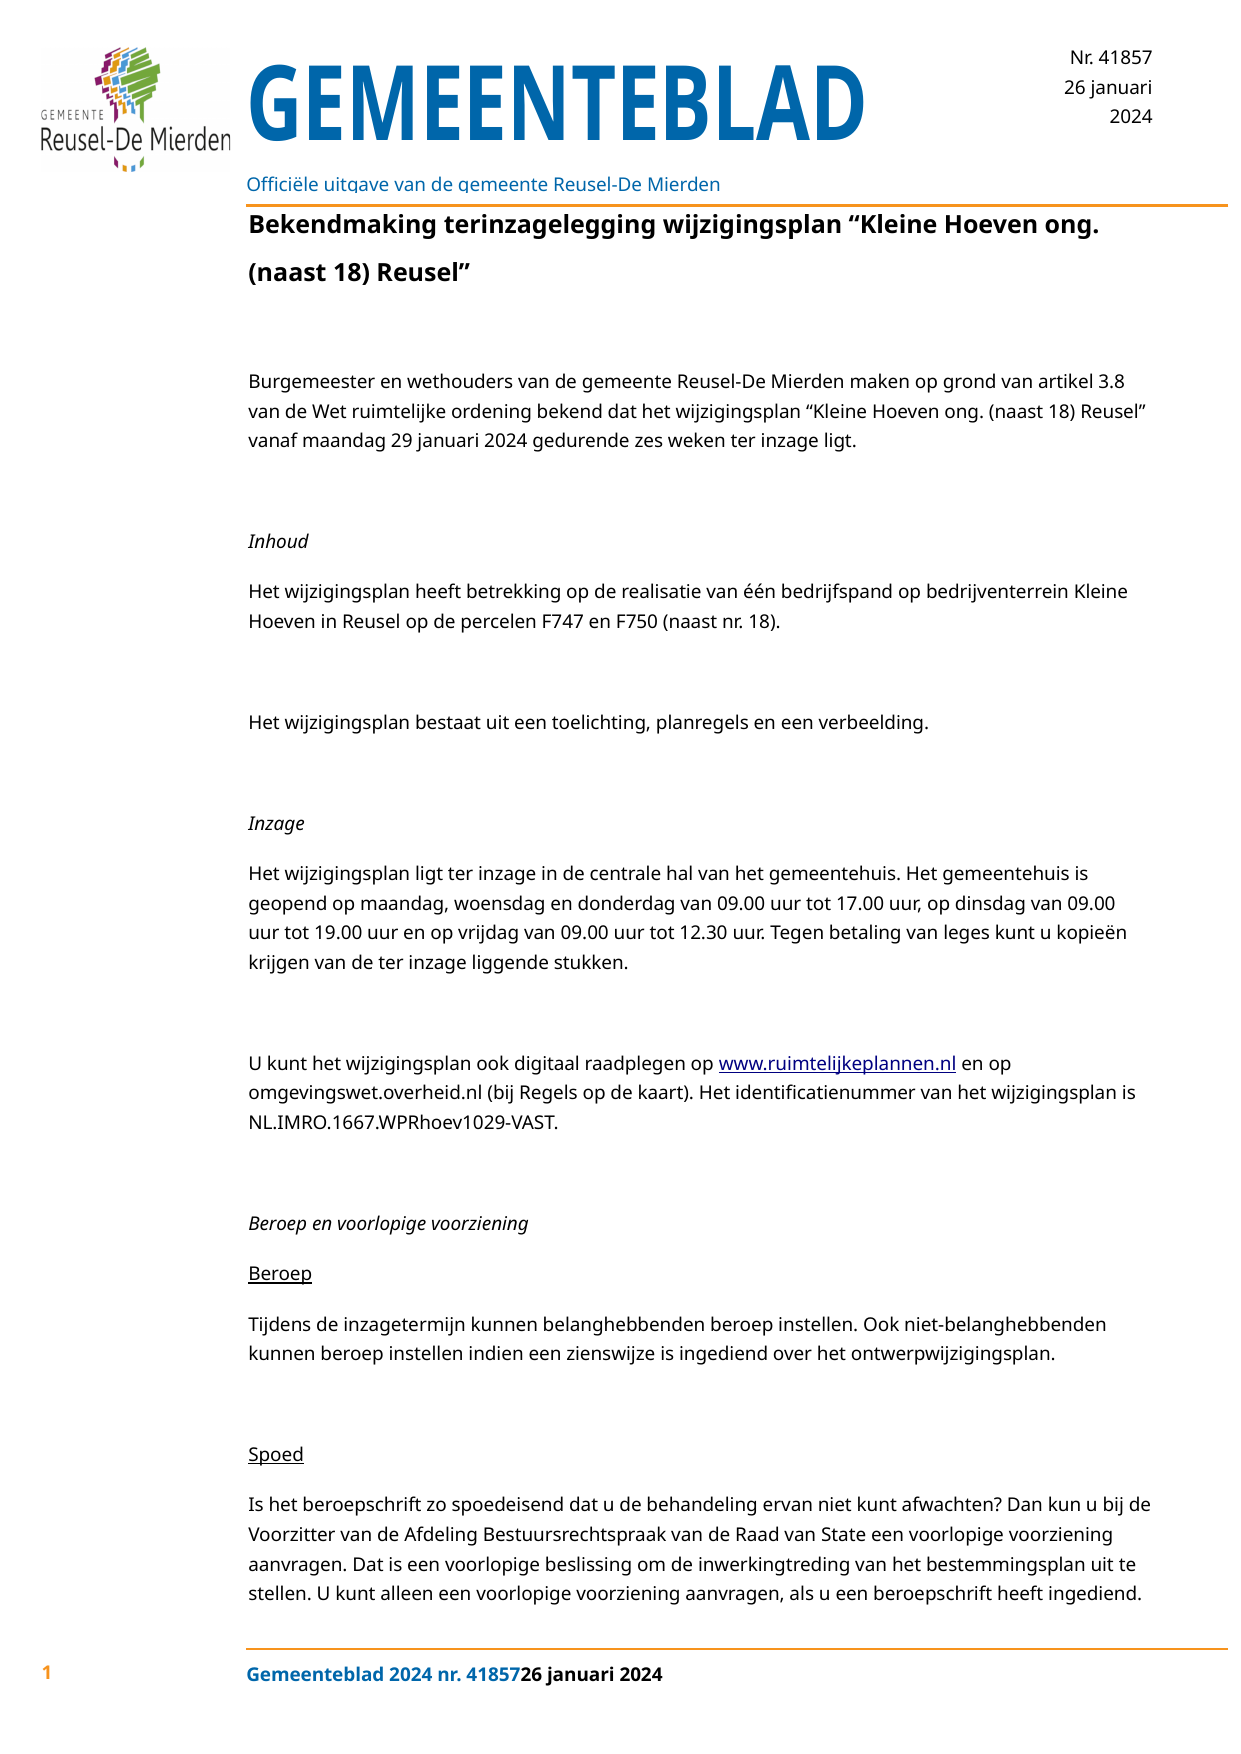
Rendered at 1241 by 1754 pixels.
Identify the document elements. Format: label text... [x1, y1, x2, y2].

text Bekendmaking terinzagelegging wijzigingsplan “Kleine Hoeven ong. (naast 18) Reusel” [248, 207, 1152, 288]
text Beroep [248, 1260, 1152, 1286]
text U kunt het wijzigingsplan ook digitaal raadplegen op www.ruimtelijkeplannen.nl en op omgevingswet.overheid.nl (bij Regels op de kaart). Het identificatienummer van het wijzigingsplan is NL.IMRO.1667.WPRhoev1029-VAST. [248, 1050, 1152, 1135]
text Inhoud [248, 528, 1152, 554]
text Spoed [248, 1441, 1152, 1467]
text Beroep en voorlopige voorziening [248, 1210, 1152, 1236]
text Burgemeester en wethouders van de gemeente Reusel-De Mierden maken op grond van artikel 3.8 van de Wet ruimtelijke ordening bekend dat het wijzigingsplan “Kleine Hoeven ong. (naast 18) Reusel” vanaf maandag 29 januari 2024 gedurende zes weken ter inzage ligt. [248, 368, 1152, 453]
text Inzage [248, 810, 1152, 836]
text Is het beroepschrift zo spoedeisend dat u de behandeling ervan niet kunt afwachten? Dan kun u bij de Voorzitter van de Afdeling Bestuursrechtspraak van de Raad van State een voorlopige voorziening aanvragen. Dat is een voorlopige beslissing om de inwerkingtreding van het bestemmingsplan uit te stellen. U kunt alleen een voorlopige voorziening aanvragen, als u een beroepschrift heeft ingediend. [248, 1492, 1152, 1606]
text Het wijzigingsplan bestaat uit een toelichting, planregels en een verbeelding. [248, 709, 1152, 735]
text Het wijzigingsplan ligt ter inzage in de centrale hal van het gemeentehuis. Het gemeentehuis is geopend op maandag, woensdag en donderdag van 09.00 uur tot 17.00 uur, op dinsdag van 09.00 uur tot 19.00 uur en op vrijdag van 09.00 uur tot 12.30 uur. Tegen betaling van leges kunt u kopieën krijgen van de ter inzage liggende stukken. [248, 860, 1152, 975]
text Tijdens de inzagetermijn kunnen belanghebbenden beroep instellen. Ook niet-belanghebbenden kunnen beroep instellen indien een zienswijze is ingediend over het ontwerpwijzigingsplan. [248, 1311, 1152, 1366]
text Het wijzigingsplan heeft betrekking op de realisatie van één bedrijfspand op bedrijventerrein Kleine Hoeven in Reusel op de percelen F747 en F750 (naast nr. 18). [248, 579, 1152, 634]
picture [41, 47, 231, 172]
